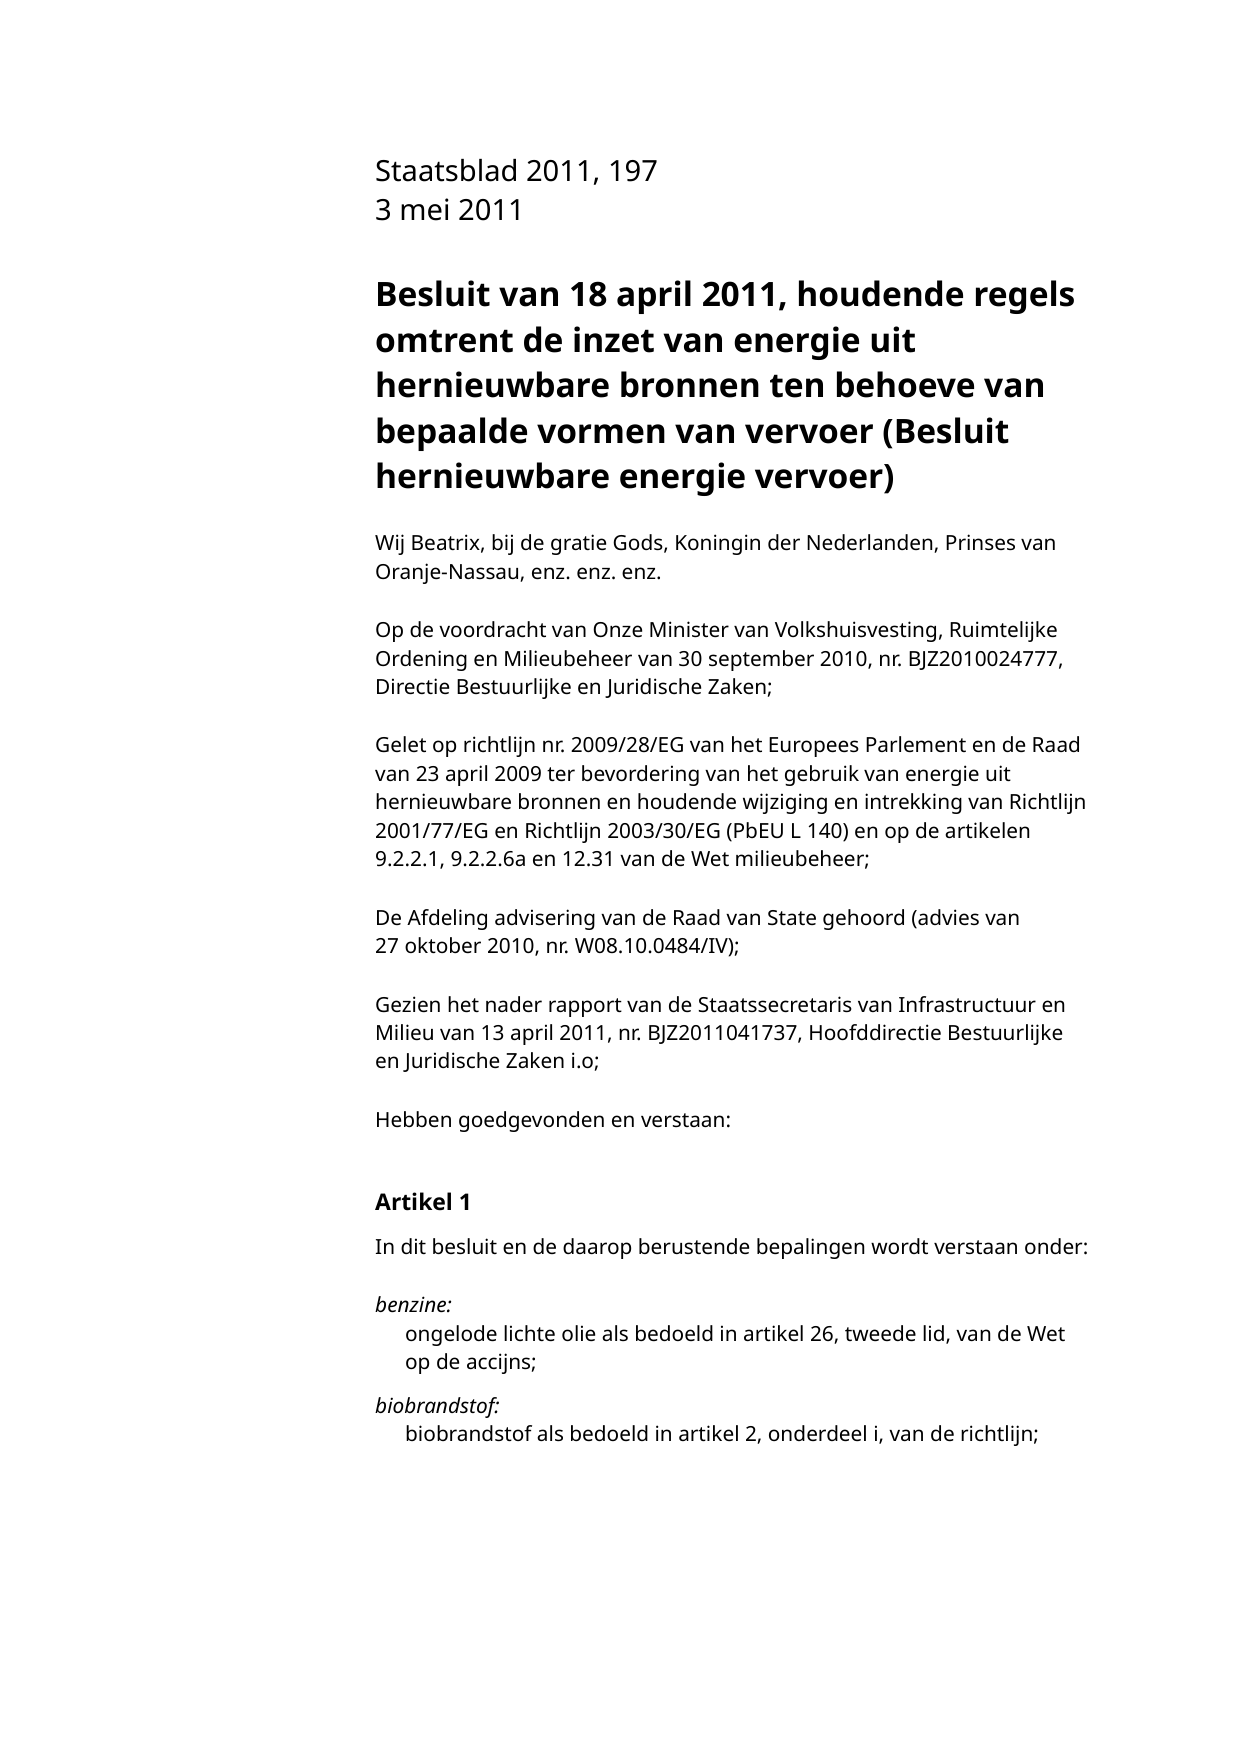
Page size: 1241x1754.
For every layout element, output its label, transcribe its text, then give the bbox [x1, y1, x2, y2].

text De Afdeling advisering van de Raad van State gehoord (advies van 27 oktober 2010, nr. W08.10.0484/IV); [375, 903, 1090, 960]
text Op de voordracht van Onze Minister van Volkshuisvesting, Ruimtelijke Ordening en Milieubeheer van 30 september 2010, nr. BJZ2010024777, Directie Bestuurlijke en Juridische Zaken; [375, 615, 1090, 701]
text biobrandstof als bedoeld in artikel 2, onderdeel i, van de richtlijn; [405, 1419, 1090, 1448]
text biobrandstof: [375, 1391, 1090, 1419]
text In dit besluit en de daarop berustende bepalingen wordt verstaan onder: [375, 1232, 1090, 1261]
subtitle Artikel 1 [375, 1186, 1090, 1217]
text Staatsblad 2011, 197 [375, 150, 1090, 190]
text 3 mei 2011 [375, 190, 1090, 229]
text Gelet op richtlijn nr. 2009/28/EG van het Europees Parlement en de Raad van 23 april 2009 ter bevordering van het gebruik van energie uit hernieuwbare bronnen en houdende wijziging en intrekking van Richtlijn 2001/77/EG en Richtlijn 2003/30/EG (PbEU L 140) en op de artikelen 9.2.2.1, 9.2.2.6a en 12.31 van de Wet milieubeheer; [375, 731, 1090, 873]
text Hebben goedgevonden en verstaan: [375, 1105, 1090, 1133]
text ongelode lichte olie als bedoeld in artikel 26, tweede lid, van de Wet op de accijns; [405, 1319, 1090, 1376]
text Gezien het nader rapport van de Staatssecretaris van Infrastructuur en Milieu van 13 april 2011, nr. BJZ2011041737, Hoofddirectie Bestuurlijke en Juridische Zaken i.o; [375, 990, 1090, 1075]
text Wij Beatrix, bij de gratie Gods, Koningin der Nederlanden, Prinses van Oranje-Nassau, enz. enz. enz. [375, 528, 1090, 585]
text benzine: [375, 1291, 1090, 1319]
subtitle Besluit van 18 april 2011, houdende regels omtrent de inzet van energie uit hernieuwbare bronnen ten behoeve van bepaalde vormen van vervoer (Besluit hernieuwbare energie vervoer) [375, 271, 1090, 498]
